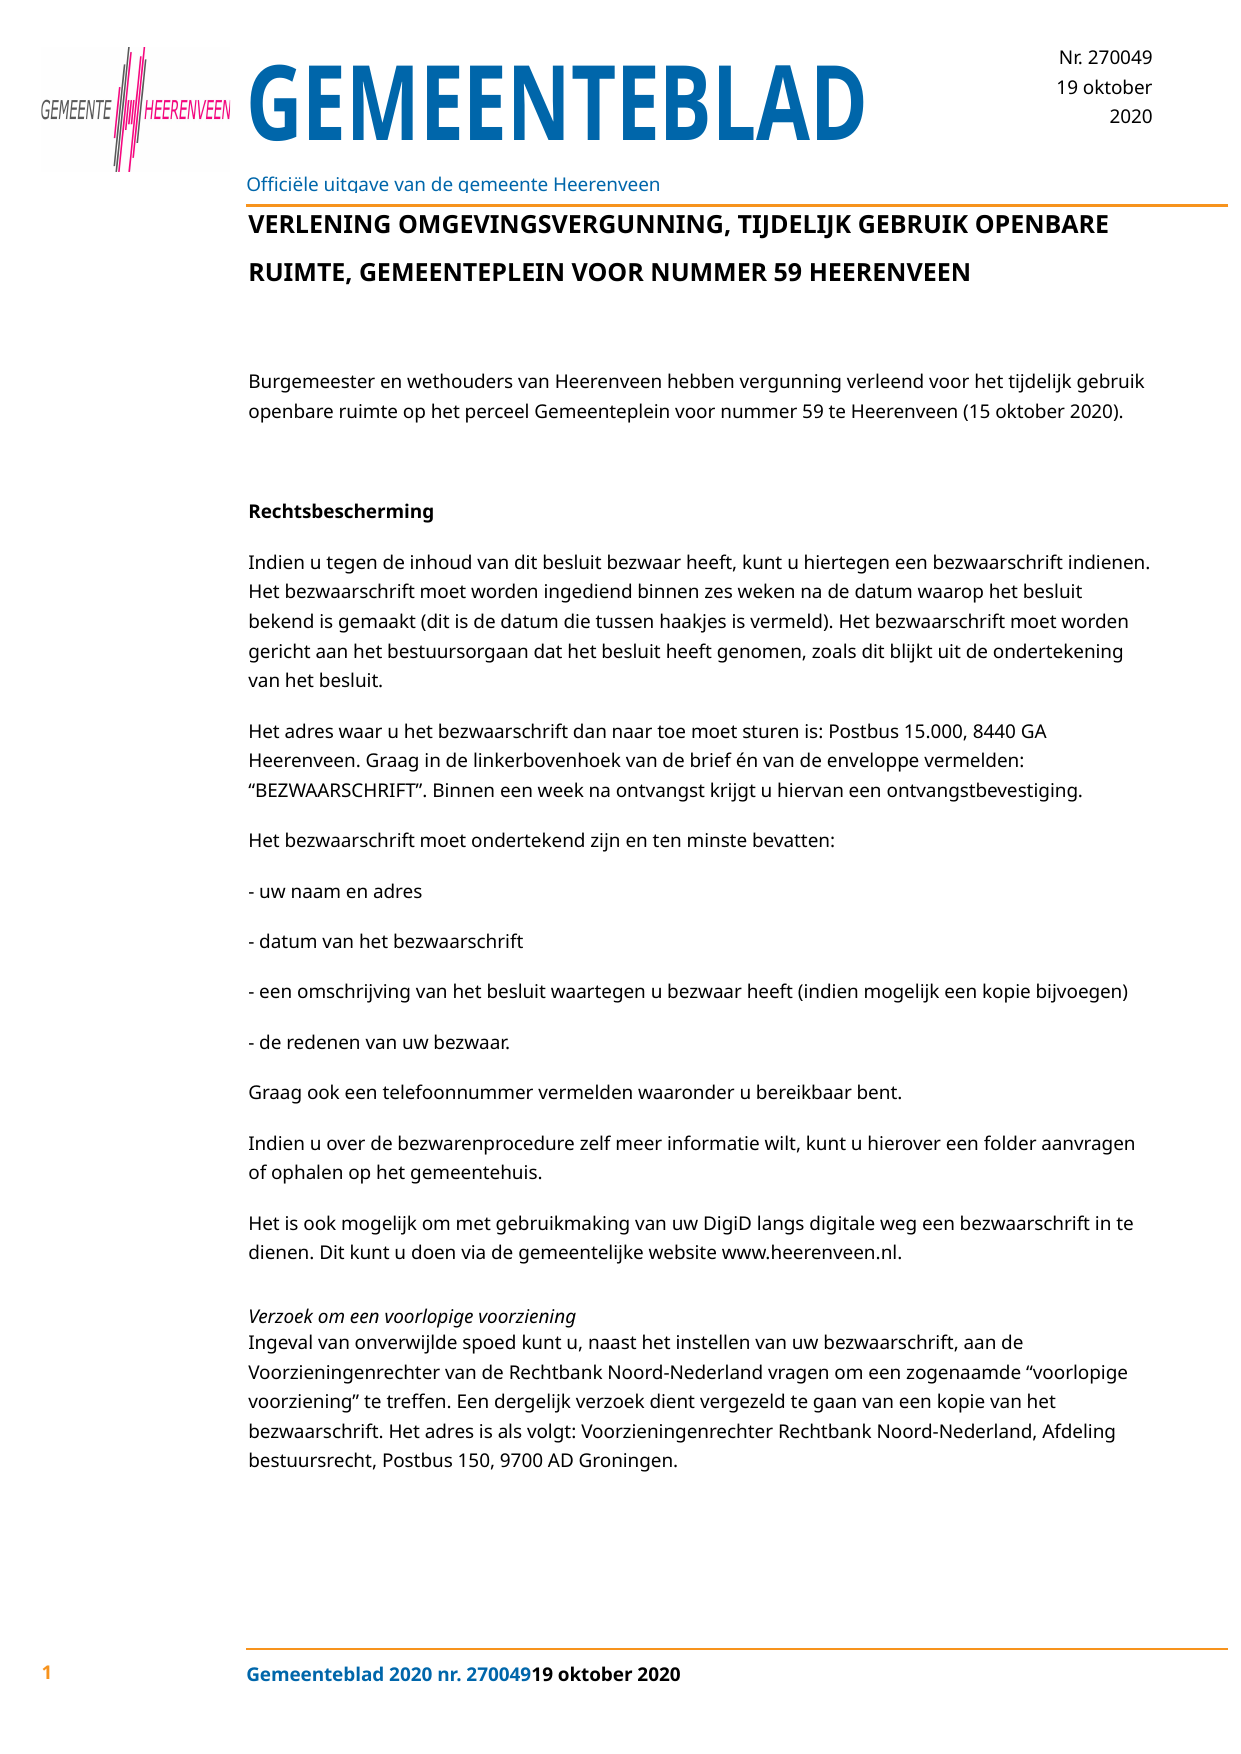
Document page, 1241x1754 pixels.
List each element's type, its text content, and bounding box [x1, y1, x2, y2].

text - datum van het bezwaarschrift [248, 928, 1152, 954]
text - de redenen van uw bezwaar. [248, 1029, 1152, 1055]
picture [41, 47, 231, 172]
text VERLENING OMGEVINGSVERGUNNING, TIJDELIJK GEBRUIK OPENBARE RUIMTE, GEMEENTEPLEIN VOOR NUMMER 59 HEERENVEEN [248, 207, 1152, 288]
text Indien u over de bezwarenprocedure zelf meer informatie wilt, kunt u hierover een folder aanvragen of ophalen op het gemeentehuis. [248, 1130, 1152, 1185]
text Het bezwaarschrift moet ondertekend zijn en ten minste bevatten: [248, 827, 1152, 853]
text Indien u tegen de inhoud van dit besluit bezwaar heeft, kunt u hiertegen een bezwaarschrift indienen. Het bezwaarschrift moet worden ingediend binnen zes weken na de datum waarop het besluit bekend is gemaakt (dit is de datum die tussen haakjes is vermeld). Het bezwaarschrift moet worden gericht aan het bestuursorgaan dat het besluit heeft genomen, zoals dit blijkt uit de ondertekening van het besluit. [248, 549, 1152, 693]
text Ingeval van onverwijlde spoed kunt u, naast het instellen van uw bezwaarschrift, aan de Voorzieningenrechter van de Rechtbank Noord-Nederland vragen om een zogenaamde “voorlopige voorziening” te treffen. Een dergelijk verzoek dient vergezeld te gaan van een kopie van het bezwaarschrift. Het adres is als volgt: Voorzieningenrechter Rechtbank Noord-Nederland, Afdeling bestuursrecht, Postbus 150, 9700 AD Groningen. [248, 1329, 1152, 1473]
text Verzoek om een voorlopige voorziening [248, 1303, 1152, 1329]
text - een omschrijving van het besluit waartegen u bezwaar heeft (indien mogelijk een kopie bijvoegen) [248, 979, 1152, 1004]
text Graag ook een telefoonnummer vermelden waaronder u bereikbaar bent. [248, 1079, 1152, 1105]
text Het is ook mogelijk om met gebruikmaking van uw DigiD langs digitale weg een bezwaarschrift in te dienen. Dit kunt u doen via de gemeentelijke website www.heerenveen.nl. [248, 1210, 1152, 1265]
text Rechtsbescherming [248, 499, 1152, 524]
text Burgemeester en wethouders van Heerenveen hebben vergunning verleend voor het tijdelijk gebruik openbare ruimte op het perceel Gemeenteplein voor nummer 59 te Heerenveen (15 oktober 2020). [248, 368, 1152, 424]
text Het adres waar u het bezwaarschrift dan naar toe moet sturen is: Postbus 15.000, 8440 GA Heerenveen. Graag in de linkerbovenhoek van de brief én van de enveloppe vermelden: “BEZWAARSCHRIFT”. Binnen een week na ontvangst krijgt u hiervan een ontvangstbevestiging. [248, 718, 1152, 803]
text - uw naam en adres [248, 878, 1152, 904]
